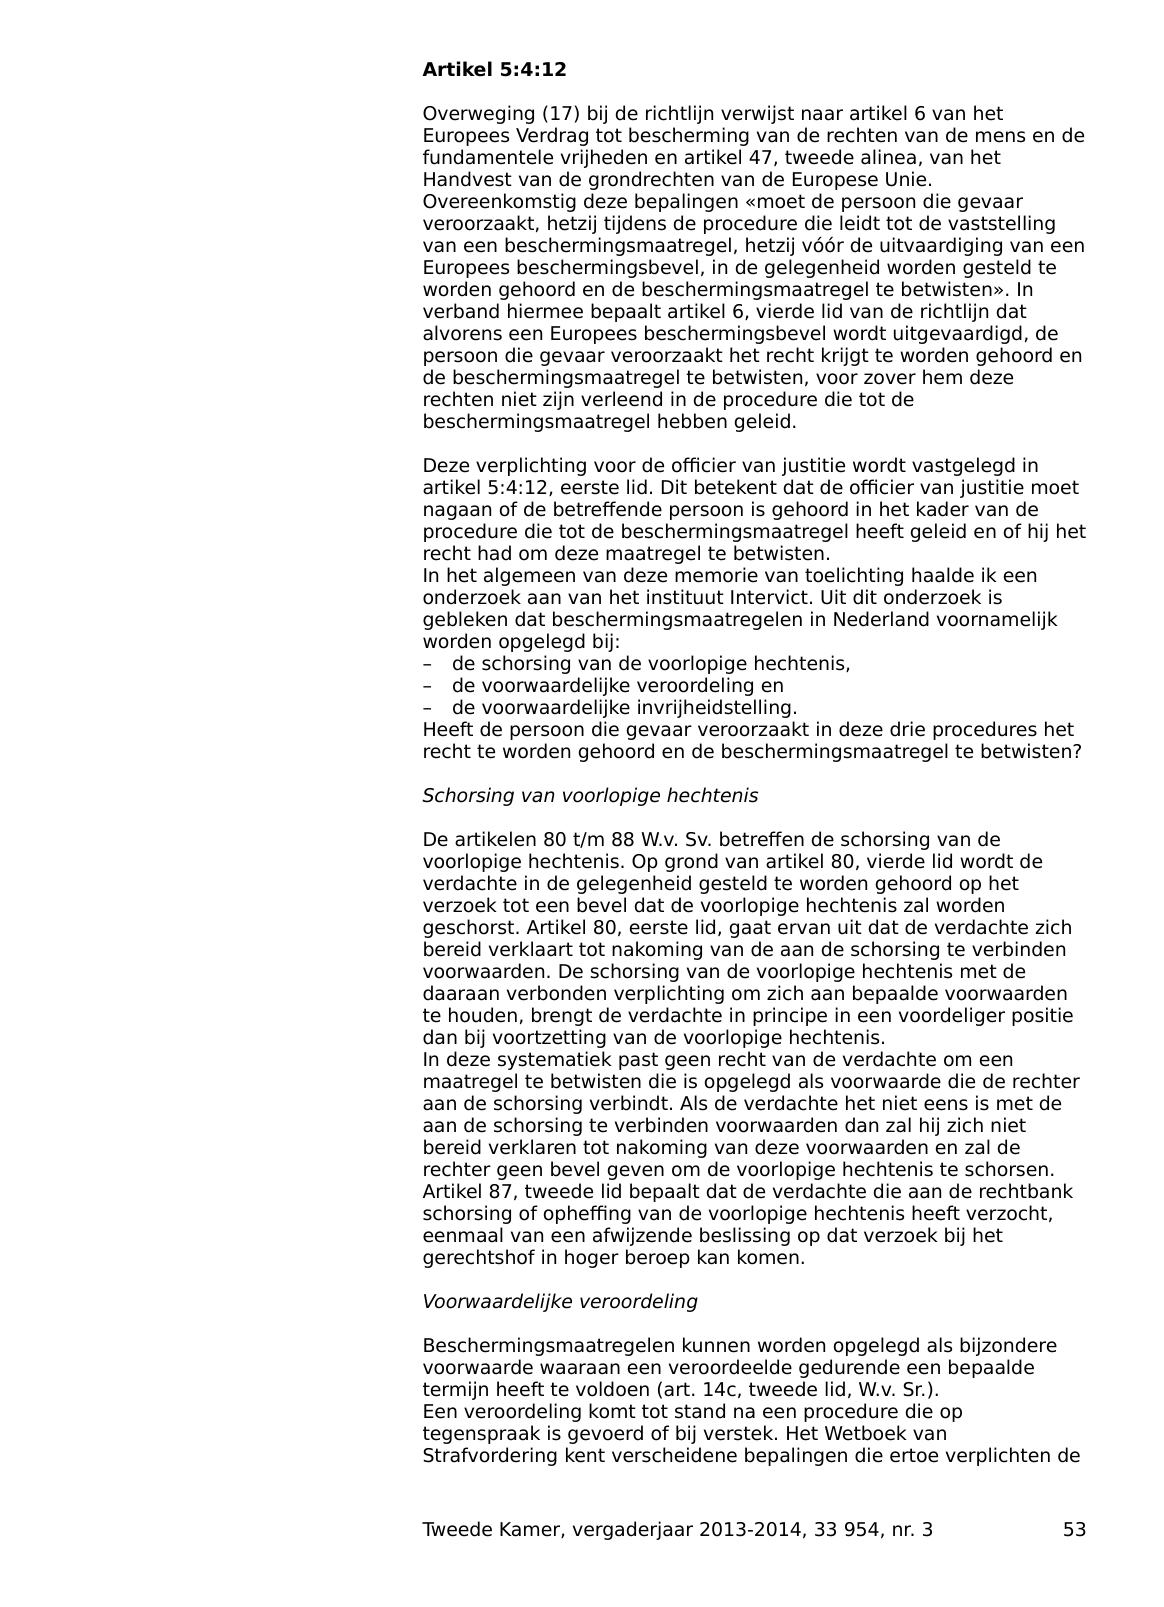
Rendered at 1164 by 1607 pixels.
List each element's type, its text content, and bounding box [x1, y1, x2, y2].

text In het algemeen van deze memorie van toelichting haalde ik een onderzoek aan van het instituut Intervict. Uit dit onderzoek is gebleken dat beschermingsmaatregelen in Nederland voornamelijk worden opgelegd bij: [422, 565, 1087, 653]
text – de voorwaardelijke veroordeling en [422, 675, 1087, 697]
text Deze verplichting voor de officier van justitie wordt vastgelegd in artikel 5:4:12, eerste lid. Dit betekent dat de officier van justitie moet nagaan of de betreffende persoon is gehoord in het kader van de procedure die tot de beschermingsmaatregel heeft geleid en of hij het recht had om deze maatregel te betwisten. [422, 455, 1087, 565]
text – de voorwaardelijke invrijheidstelling. [422, 697, 1087, 719]
text – de schorsing van de voorlopige hechtenis, [422, 653, 1087, 675]
text Heeft de persoon die gevaar veroorzaakt in deze drie procedures het recht te worden gehoord en de beschermingsmaatregel te betwisten? [422, 719, 1087, 763]
text Overweging (17) bij de richtlijn verwijst naar artikel 6 van het Europees Verdrag tot bescherming van de rechten van de mens en de fundamentele vrijheden en artikel 47, tweede alinea, van het Handvest van de grondrechten van de Europese Unie. Overeenkomstig deze bepalingen «moet de persoon die gevaar veroorzaakt, hetzij tijdens de procedure die leidt tot de vaststelling van een beschermingsmaatregel, hetzij vóór de uitvaardiging van een Europees beschermingsbevel, in de gelegenheid worden gesteld te worden gehoord en de beschermingsmaatregel te betwisten». In verband hiermee bepaalt artikel 6, vierde lid van de richtlijn dat alvorens een Europees beschermingsbevel wordt uitgevaardigd, de persoon die gevaar veroorzaakt het recht krijgt te worden gehoord en de beschermingsmaatregel te betwisten, voor zover hem deze rechten niet zijn verleend in de procedure die tot de beschermingsmaatregel hebben geleid. [422, 103, 1087, 433]
text In deze systematiek past geen recht van de verdachte om een maatregel te betwisten die is opgelegd als voorwaarde die de rechter aan de schorsing verbindt. Als de verdachte het niet eens is met de aan de schorsing te verbinden voorwaarden dan zal hij zich niet bereid verklaren tot nakoming van deze voorwaarden en zal de rechter geen bevel geven om de voorlopige hechtenis te schorsen. Artikel 87, tweede lid bepaalt dat de verdachte die aan de rechtbank schorsing of opheffing van de voorlopige hechtenis heeft verzocht, eenmaal van een afwijzende beslissing op dat verzoek bij het gerechtshof in hoger beroep kan komen. [422, 1049, 1087, 1269]
subtitle Artikel 5:4:12 [422, 59, 1087, 81]
text Beschermingsmaatregelen kunnen worden opgelegd als bijzondere voorwaarde waaraan een veroordeelde gedurende een bepaalde termijn heeft te voldoen (art. 14c, tweede lid, W.v. Sr.). [422, 1335, 1087, 1401]
subtitle Schorsing van voorlopige hechtenis [422, 785, 1087, 807]
subtitle Voorwaardelijke veroordeling [422, 1291, 1087, 1313]
text Een veroordeling komt tot stand na een procedure die op tegenspraak is gevoerd of bij verstek. Het Wetboek van Strafvordering kent verscheidene bepalingen die ertoe verplichten de [422, 1401, 1087, 1467]
text De artikelen 80 t/m 88 W.v. Sv. betreffen de schorsing van de voorlopige hechtenis. Op grond van artikel 80, vierde lid wordt de verdachte in de gelegenheid gesteld te worden gehoord op het verzoek tot een bevel dat de voorlopige hechtenis zal worden geschorst. Artikel 80, eerste lid, gaat ervan uit dat de verdachte zich bereid verklaart tot nakoming van de aan de schorsing te verbinden voorwaarden. De schorsing van de voorlopige hechtenis met de daaraan verbonden verplichting om zich aan bepaalde voorwaarden te houden, brengt de verdachte in principe in een voordeliger positie dan bij voortzetting van de voorlopige hechtenis. [422, 829, 1087, 1049]
